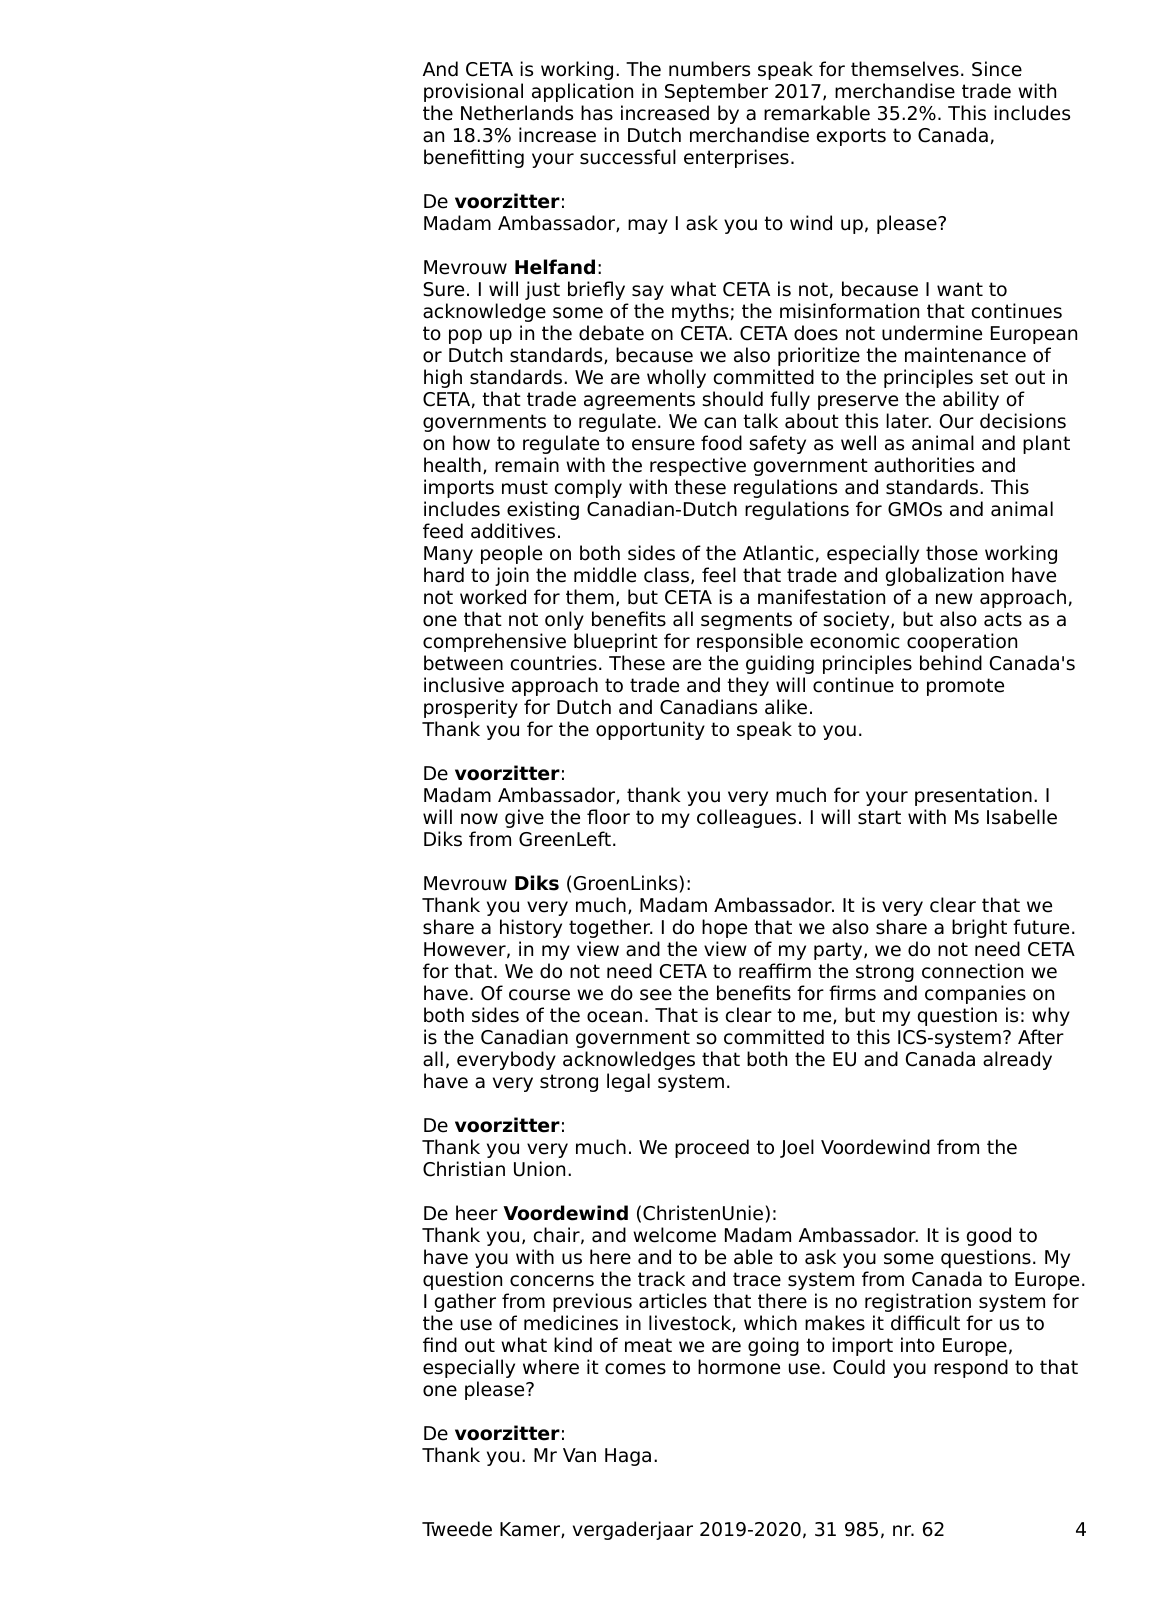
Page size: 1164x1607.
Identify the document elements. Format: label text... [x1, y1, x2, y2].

text De voorzitter: [422, 1423, 1087, 1445]
text Madam Ambassador, thank you very much for your presentation. I will now give the floor to my colleagues. I will start with Ms Isabelle Diks from GreenLeft. [422, 785, 1087, 851]
text Thank you, chair, and welcome Madam Ambassador. It is good to have you with us here and to be able to ask you some questions. My question concerns the track and trace system from Canada to Europe. I gather from previous articles that there is no registration system for the use of medicines in livestock, which makes it difficult for us to find out what kind of meat we are going to import into Europe, especially where it comes to hormone use. Could you respond to that one please? [422, 1225, 1087, 1401]
text Thank you very much. We proceed to Joel Voordewind from the Christian Union. [422, 1137, 1087, 1181]
text Mevrouw Diks (GroenLinks): [422, 873, 1087, 895]
text Sure. I will just briefly say what CETA is not, because I want to acknowledge some of the myths; the misinformation that continues to pop up in the debate on CETA. CETA does not undermine European or Dutch standards, because we also prioritize the maintenance of high standards. We are wholly committed to the principles set out in CETA, that trade agreements should fully preserve the ability of governments to regulate. We can talk about this later. Our decisions on how to regulate to ensure food safety as well as animal and plant health, remain with the respective government authorities and imports must comply with these regulations and standards. This includes existing Canadian-Dutch regulations for GMOs and animal feed additives. [422, 279, 1087, 543]
text Thank you. Mr Van Haga. [422, 1445, 1087, 1467]
text Mevrouw Helfand: [422, 257, 1087, 279]
text And CETA is working. The numbers speak for themselves. Since provisional application in September 2017, merchandise trade with the Netherlands has increased by a remarkable 35.2%. This includes an 18.3% increase in Dutch merchandise exports to Canada, benefitting your successful enterprises. [422, 59, 1087, 169]
text De voorzitter: [422, 1115, 1087, 1137]
text Thank you very much, Madam Ambassador. It is very clear that we share a history together. I do hope that we also share a bright future. However, in my view and the view of my party, we do not need CETA for that. We do not need CETA to reaffirm the strong connection we have. Of course we do see the benefits for firms and companies on both sides of the ocean. That is clear to me, but my question is: why is the Canadian government so committed to this ICS-system? After all, everybody acknowledges that both the EU and Canada already have a very strong legal system. [422, 895, 1087, 1093]
text De voorzitter: [422, 763, 1087, 785]
text Many people on both sides of the Atlantic, especially those working hard to join the middle class, feel that trade and globalization have not worked for them, but CETA is a manifestation of a new approach, one that not only benefits all segments of society, but also acts as a comprehensive blueprint for responsible economic cooperation between countries. These are the guiding principles behind Canada's inclusive approach to trade and they will continue to promote prosperity for Dutch and Canadians alike. [422, 543, 1087, 719]
text De heer Voordewind (ChristenUnie): [422, 1203, 1087, 1225]
text Madam Ambassador, may I ask you to wind up, please? [422, 213, 1087, 235]
text Thank you for the opportunity to speak to you. [422, 719, 1087, 741]
text De voorzitter: [422, 191, 1087, 213]
